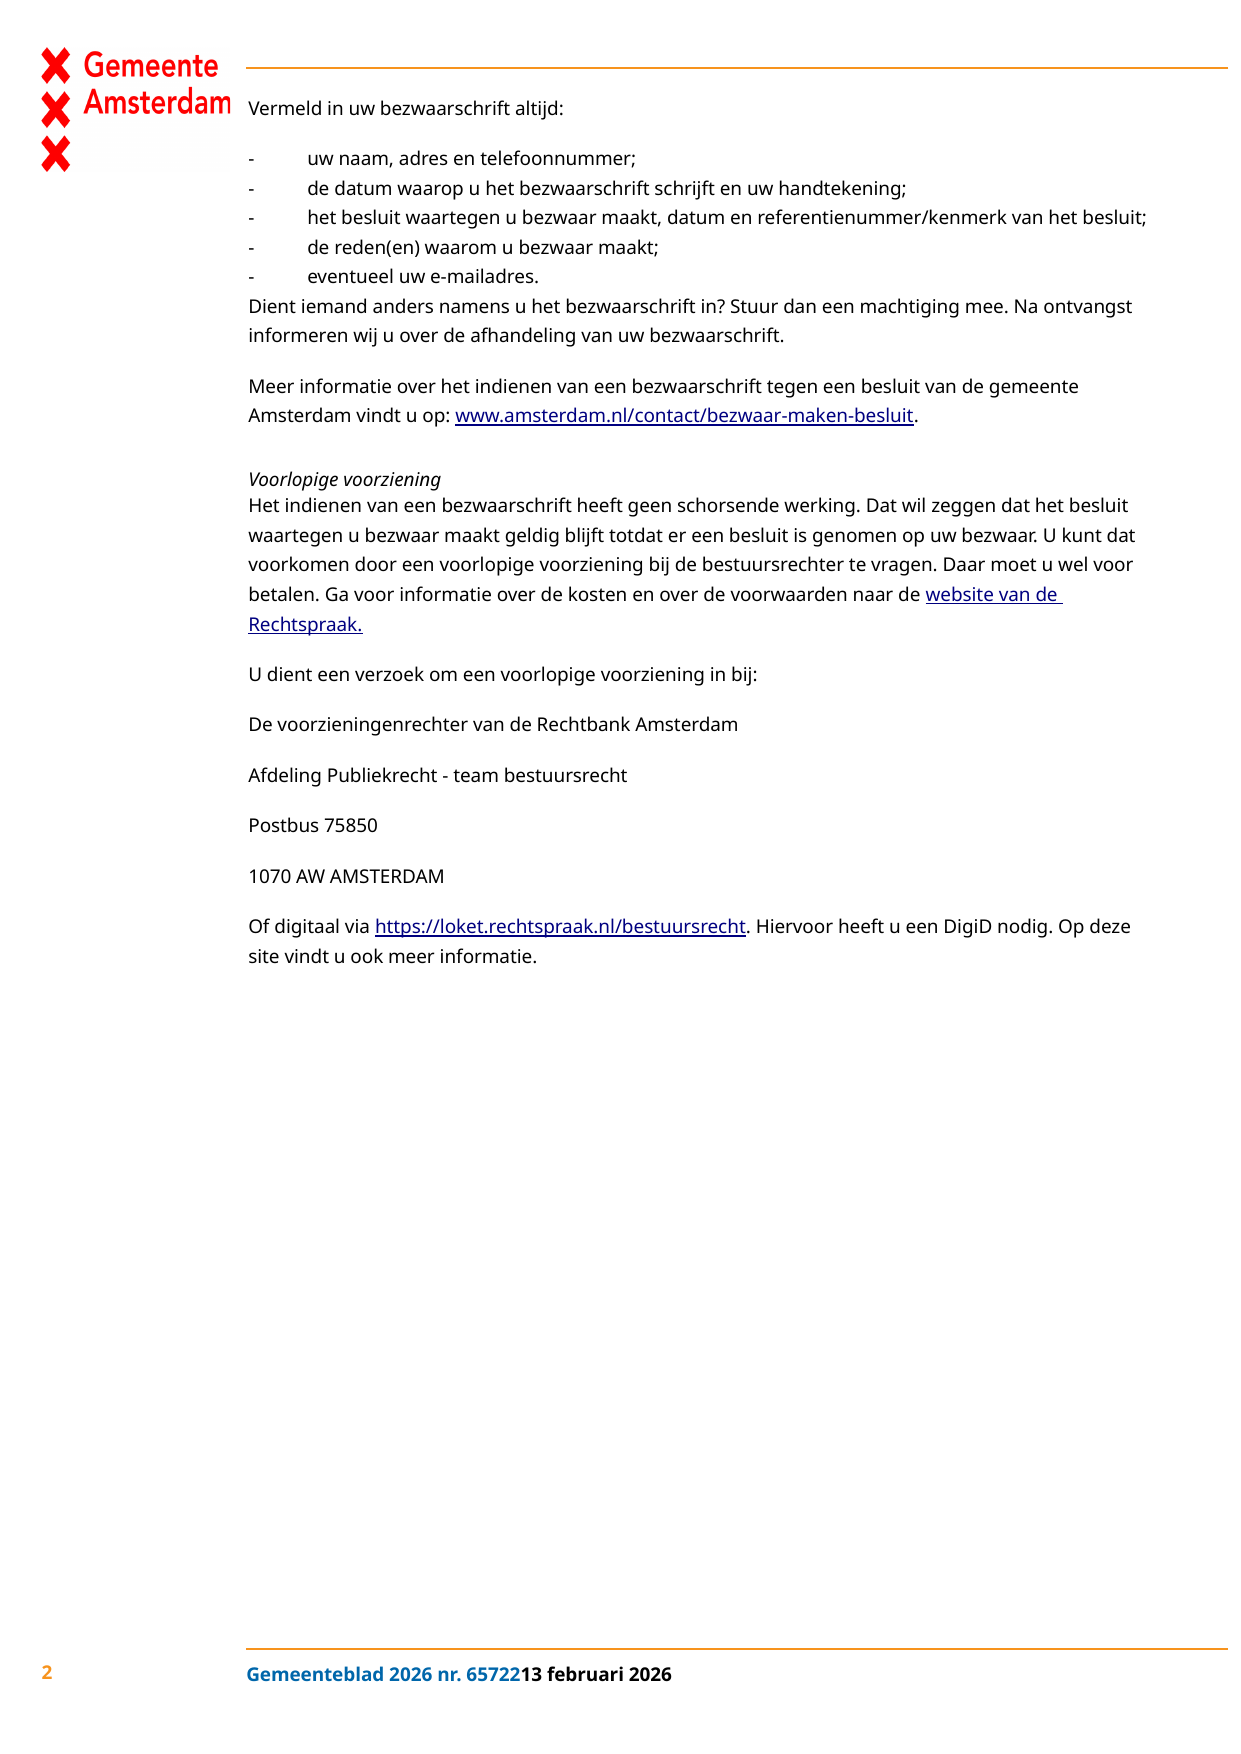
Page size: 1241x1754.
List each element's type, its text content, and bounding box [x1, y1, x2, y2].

text Vermeld in uw bezwaarschrift altijd: [248, 95, 1152, 121]
picture [41, 47, 231, 172]
text 1070 AW AMSTERDAM [248, 863, 1152, 888]
list eventueel uw e-mailadres. [248, 263, 1152, 289]
list de datum waarop u het bezwaarschrift schrijft en uw handtekening; [248, 175, 1152, 201]
text Dient iemand anders namens u het bezwaarschrift in? Stuur dan een machtiging mee. Na ontvangst informeren wij u over de afhandeling van uw bezwaarschrift. [248, 293, 1152, 348]
text Afdeling Publiekrecht - team bestuursrecht [248, 762, 1152, 788]
text De voorzieningenrechter van de Rechtbank Amsterdam [248, 712, 1152, 737]
text Of digitaal via https://loket.rechtspraak.nl/bestuursrecht. Hiervoor heeft u een DigiD nodig. Op deze site vindt u ook meer informatie. [248, 913, 1152, 968]
text Meer informatie over het indienen van een bezwaarschrift tegen een besluit van de gemeente Amsterdam vindt u op: www.amsterdam.nl/contact/bezwaar-maken-besluit. [248, 373, 1152, 428]
list de reden(en) waarom u bezwaar maakt; [248, 234, 1152, 260]
text U dient een verzoek om een voorlopige voorziening in bij: [248, 661, 1152, 687]
text Postbus 75850 [248, 812, 1152, 838]
list uw naam, adres en telefoonnummer; [248, 145, 1152, 171]
list het besluit waartegen u bezwaar maakt, datum en referentienummer/kenmerk van het besluit; [248, 204, 1152, 230]
text Het indienen van een bezwaarschrift heeft geen schorsende werking. Dat wil zeggen dat het besluit waartegen u bezwaar maakt geldig blijft totdat er een besluit is genomen op uw bezwaar. U kunt dat voorkomen door een voorlopige voorziening bij de bestuursrechter te vragen. Daar moet u wel voor betalen. Ga voor informatie over de kosten en over de voorwaarden naar de website van de Rechtspraak. [248, 492, 1152, 636]
text Voorlopige voorziening [248, 467, 1152, 492]
